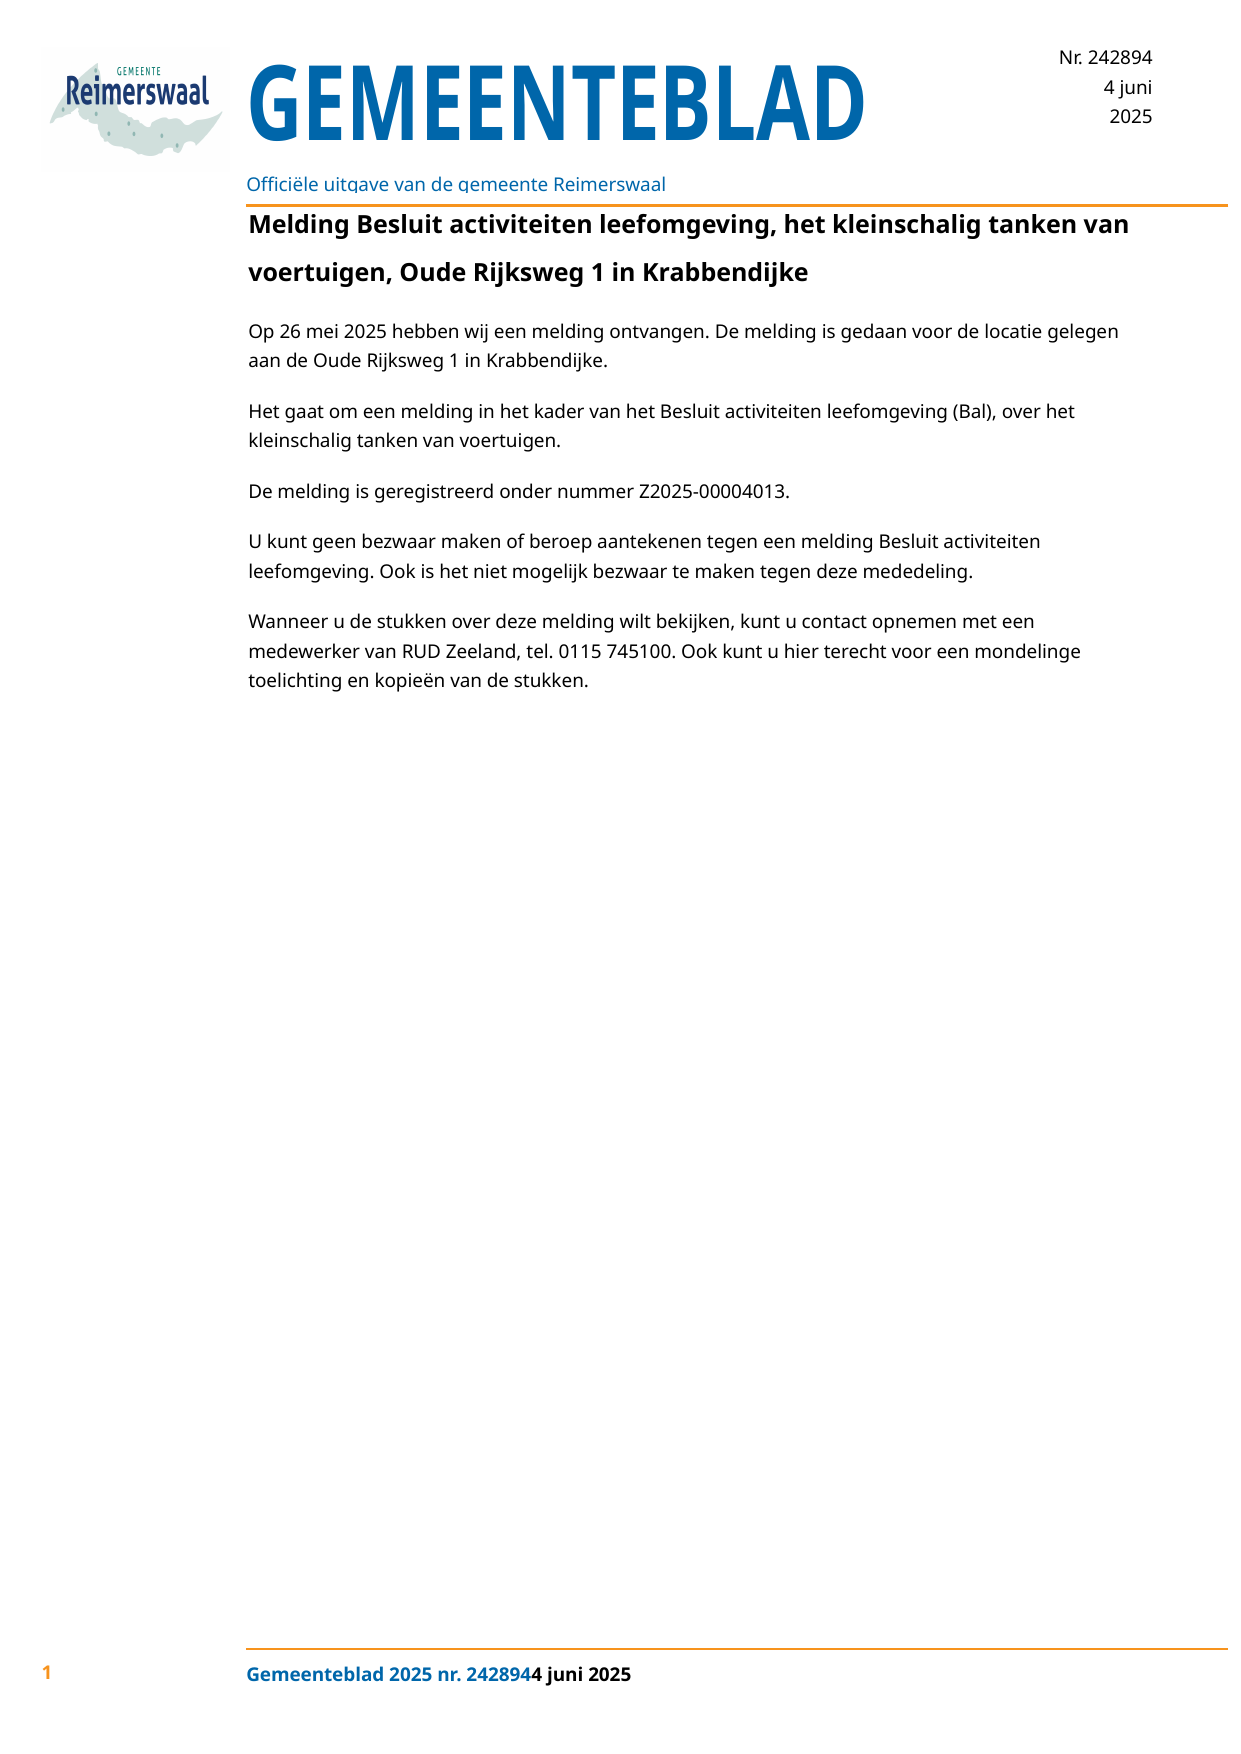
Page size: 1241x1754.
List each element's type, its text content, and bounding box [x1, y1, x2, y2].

text De melding is geregistreerd onder nummer Z2025-00004013. [248, 478, 1152, 504]
picture [41, 47, 231, 172]
text Wanneer u de stukken over deze melding wilt bekijken, kunt u contact opnemen met een medewerker van RUD Zeeland, tel. 0115 745100. Ook kunt u hier terecht voor een mondelinge toelichting en kopieën van de stukken. [248, 608, 1152, 693]
text U kunt geen bezwaar maken of beroep aantekenen tegen een melding Besluit activiteiten leefomgeving. Ook is het niet mogelijk bezwaar te maken tegen deze mededeling. [248, 528, 1152, 584]
text Melding Besluit activiteiten leefomgeving, het kleinschalig tanken van voertuigen, Oude Rijksweg 1 in Krabbendijke [248, 207, 1152, 288]
text Het gaat om een melding in het kader van het Besluit activiteiten leefomgeving (Bal), over het kleinschalig tanken van voertuigen. [248, 398, 1152, 453]
text Op 26 mei 2025 hebben wij een melding ontvangen. De melding is gedaan voor de locatie gelegen aan de Oude Rijksweg 1 in Krabbendijke. [248, 318, 1152, 373]
